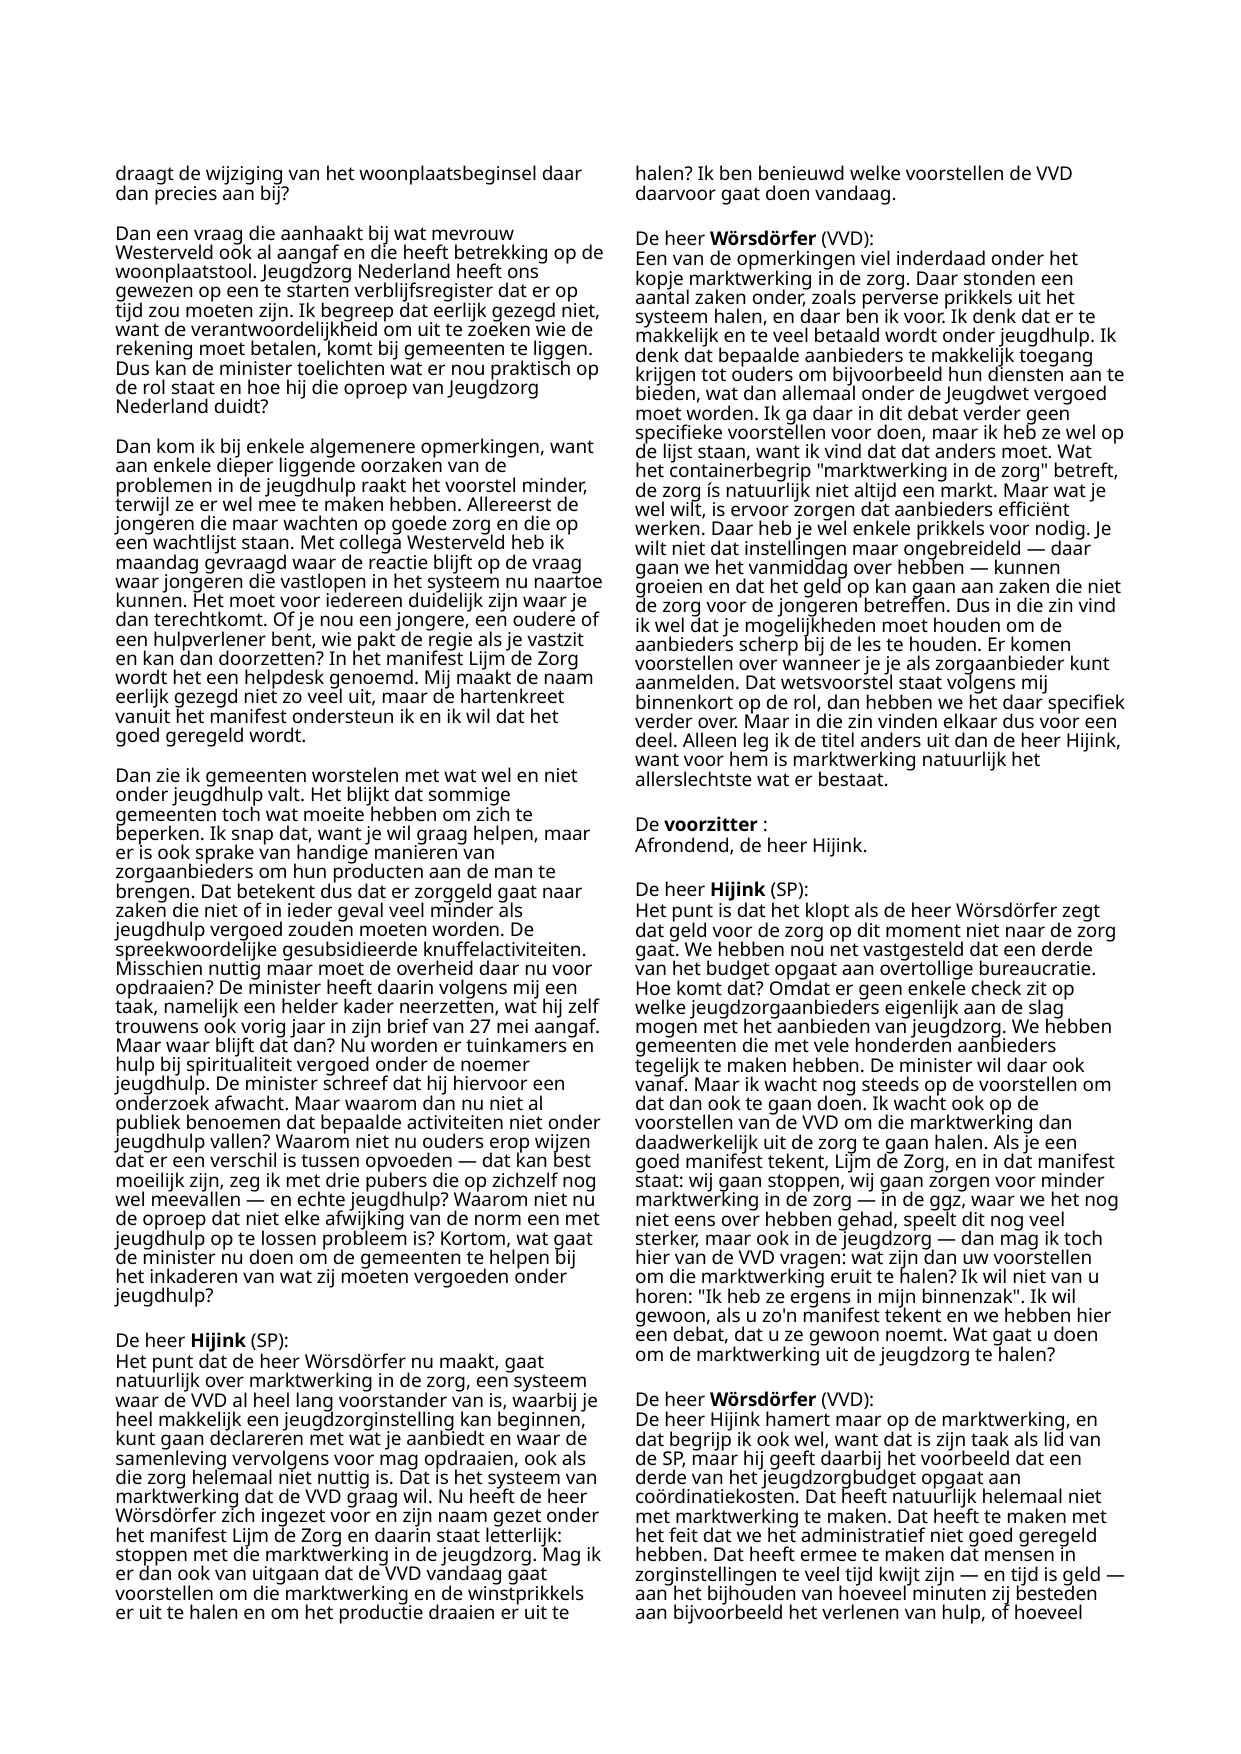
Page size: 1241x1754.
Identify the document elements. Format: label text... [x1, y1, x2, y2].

text De heer Wörsdörfer (VVD): [635, 1386, 1125, 1411]
text Afrondend, de heer Hijink. [635, 837, 1125, 856]
text De heer Hijink (SP): [635, 877, 1125, 902]
text De heer Hijink hamert maar op de marktwerking, en dat begrijp ik ook wel, want dat is zijn taak als lid van de SP, maar hij geeft daarbij het voorbeeld dat een derde van het jeugdzorgbudget opgaat aan coördinatiekosten. Dat heeft natuurlijk helemaal niet met marktwerking te maken. Dat heeft te maken met het feit dat we het administratief niet goed geregeld hebben. Dat heeft ermee te maken dat mensen in zorginstellingen te veel tijd kwijt zijn — en tijd is geld — aan het bijhouden van hoeveel minuten zij besteden aan bijvoorbeeld het verlenen van hulp, of hoeveel [635, 1411, 1125, 1623]
text De voorzitter : [635, 811, 1125, 837]
text Dan een vraag die aanhaakt bij wat mevrouw Westerveld ook al aangaf en die heeft betrekking op de woonplaatstool. Jeugdzorg Nederland heeft ons gewezen op een te starten verblijfsregister dat er op tijd zou moeten zijn. Ik begreep dat eerlijk gezegd niet, want de verantwoordelijkheid om uit te zoeken wie de rekening moet betalen, komt bij gemeenten te liggen. Dus kan de minister toelichten wat er nou praktisch op de rol staat en hoe hij die oproep van Jeugdzorg Nederland duidt? [115, 224, 605, 417]
text Het punt is dat het klopt als de heer Wörsdörfer zegt dat geld voor de zorg op dit moment niet naar de zorg gaat. We hebben nou net vastgesteld dat een derde van het budget opgaat aan overtollige bureaucratie. Hoe komt dat? Omdat er geen enkele check zit op welke jeugdzorgaanbieders eigenlijk aan de slag mogen met het aanbieden van jeugdzorg. We hebben gemeenten die met vele honderden aanbieders tegelijk te maken hebben. De minister wil daar ook vanaf. Maar ik wacht nog steeds op de voorstellen om dat dan ook te gaan doen. Ik wacht ook op de voorstellen van de VVD om die marktwerking dan daadwerkelijk uit de zorg te gaan halen. Als je een goed manifest tekent, Lijm de Zorg, en in dat manifest staat: wij gaan stoppen, wij gaan zorgen voor minder marktwerking in de zorg — in de ggz, waar we het nog niet eens over hebben gehad, speelt dit nog veel sterker, maar ook in de jeugdzorg — dan mag ik toch hier van de VVD vragen: wat zijn dan uw voorstellen om die marktwerking eruit te halen? Ik wil niet van u horen: "Ik heb ze ergens in mijn binnenzak". Ik wil gewoon, als u zo'n manifest tekent en we hebben hier een debat, dat u ze gewoon noemt. Wat gaat u doen om de marktwerking uit de jeugdzorg te halen? [635, 902, 1125, 1365]
text Dan zie ik gemeenten worstelen met wat wel en niet onder jeugdhulp valt. Het blijkt dat sommige gemeenten toch wat moeite hebben om zich te beperken. Ik snap dat, want je wil graag helpen, maar er is ook sprake van handige manieren van zorgaanbieders om hun producten aan de man te brengen. Dat betekent dus dat er zorggeld gaat naar zaken die niet of in ieder geval veel minder als jeugdhulp vergoed zouden moeten worden. De spreekwoordelijke gesubsidieerde knuffelactiviteiten. Misschien nuttig maar moet de overheid daar nu voor opdraaien? De minister heeft daarin volgens mij een taak, namelijk een helder kader neerzetten, wat hij zelf trouwens ook vorig jaar in zijn brief van 27 mei aangaf. Maar waar blijft dat dan? Nu worden er tuinkamers en hulp bij spiritualiteit vergoed onder de noemer jeugdhulp. De minister schreef dat hij hiervoor een onderzoek afwacht. Maar waarom dan nu niet al publiek benoemen dat bepaalde activiteiten niet onder jeugdhulp vallen? Waarom niet nu ouders erop wijzen dat er een verschil is tussen opvoeden — dat kan best moeilijk zijn, zeg ik met drie pubers die op zichzelf nog wel meevallen — en echte jeugdhulp? Waarom niet nu de oproep dat niet elke afwijking van de norm een met jeugdhulp op te lossen probleem is? Kortom, wat gaat de minister nu doen om de gemeenten te helpen bij het inkaderen van wat zij moeten vergoeden onder jeugdhulp? [115, 767, 605, 1307]
text draagt de wijziging van het woonplaatsbeginsel daar dan precies aan bij? [115, 165, 605, 204]
text halen? Ik ben benieuwd welke voorstellen de VVD daarvoor gaat doen vandaag. [635, 165, 1125, 204]
text Dan kom ik bij enkele algemenere opmerkingen, want aan enkele dieper liggende oorzaken van de problemen in de jeugdhulp raakt het voorstel minder, terwijl ze er wel mee te maken hebben. Allereerst de jongeren die maar wachten op goede zorg en die op een wachtlijst staan. Met collega Westerveld heb ik maandag gevraagd waar de reactie blijft op de vraag waar jongeren die vastlopen in het systeem nu naartoe kunnen. Het moet voor iedereen duidelijk zijn waar je dan terechtkomt. Of je nou een jongere, een oudere of een hulpverlener bent, wie pakt de regie als je vastzit en kan dan doorzetten? In het manifest Lijm de Zorg wordt het een helpdesk genoemd. Mij maakt de naam eerlijk gezegd niet zo veel uit, maar de hartenkreet vanuit het manifest ondersteun ik en ik wil dat het goed geregeld wordt. [115, 438, 605, 746]
text De heer Wörsdörfer (VVD): [635, 225, 1125, 250]
text Het punt dat de heer Wörsdörfer nu maakt, gaat natuurlijk over marktwerking in de zorg, een systeem waar de VVD al heel lang voorstander van is, waarbij je heel makkelijk een jeugdzorginstelling kan beginnen, kunt gaan declareren met wat je aanbiedt en waar de samenleving vervolgens voor mag opdraaien, ook als die zorg helemaal niet nuttig is. Dat is het systeem van marktwerking dat de VVD graag wil. Nu heeft de heer Wörsdörfer zich ingezet voor en zijn naam gezet onder het manifest Lijm de Zorg en daarin staat letterlijk: stoppen met die marktwerking in de jeugdzorg. Mag ik er dan ook van uitgaan dat de VVD vandaag gaat voorstellen om die marktwerking en de winstprikkels er uit te halen en om het productie draaien er uit te [115, 1353, 605, 1623]
text De heer Hijink (SP): [115, 1327, 605, 1353]
text Een van de opmerkingen viel inderdaad onder het kopje marktwerking in de zorg. Daar stonden een aantal zaken onder, zoals perverse prikkels uit het systeem halen, en daar ben ik voor. Ik denk dat er te makkelijk en te veel betaald wordt onder jeugdhulp. Ik denk dat bepaalde aanbieders te makkelijk toegang krijgen tot ouders om bijvoorbeeld hun diensten aan te bieden, wat dan allemaal onder de Jeugdwet vergoed moet worden. Ik ga daar in dit debat verder geen specifieke voorstellen voor doen, maar ik heb ze wel op de lijst staan, want ik vind dat dat anders moet. Wat het containerbegrip "marktwerking in de zorg" betreft, de zorg ís natuurlijk niet altijd een markt. Maar wat je wel wilt, is ervoor zorgen dat aanbieders efficiënt werken. Daar heb je wel enkele prikkels voor nodig. Je wilt niet dat instellingen maar ongebreideld — daar gaan we het vanmiddag over hebben — kunnen groeien en dat het geld op kan gaan aan zaken die niet de zorg voor de jongeren betreffen. Dus in die zin vind ik wel dat je mogelijkheden moet houden om de aanbieders scherp bij de les te houden. Er komen voorstellen over wanneer je je als zorgaanbieder kunt aanmelden. Dat wetsvoorstel staat volgens mij binnenkort op de rol, dan hebben we het daar specifiek verder over. Maar in die zin vinden elkaar dus voor een deel. Alleen leg ik de titel anders uit dan de heer Hijink, want voor hem is marktwerking natuurlijk het allerslechtste wat er bestaat. [635, 250, 1125, 790]
